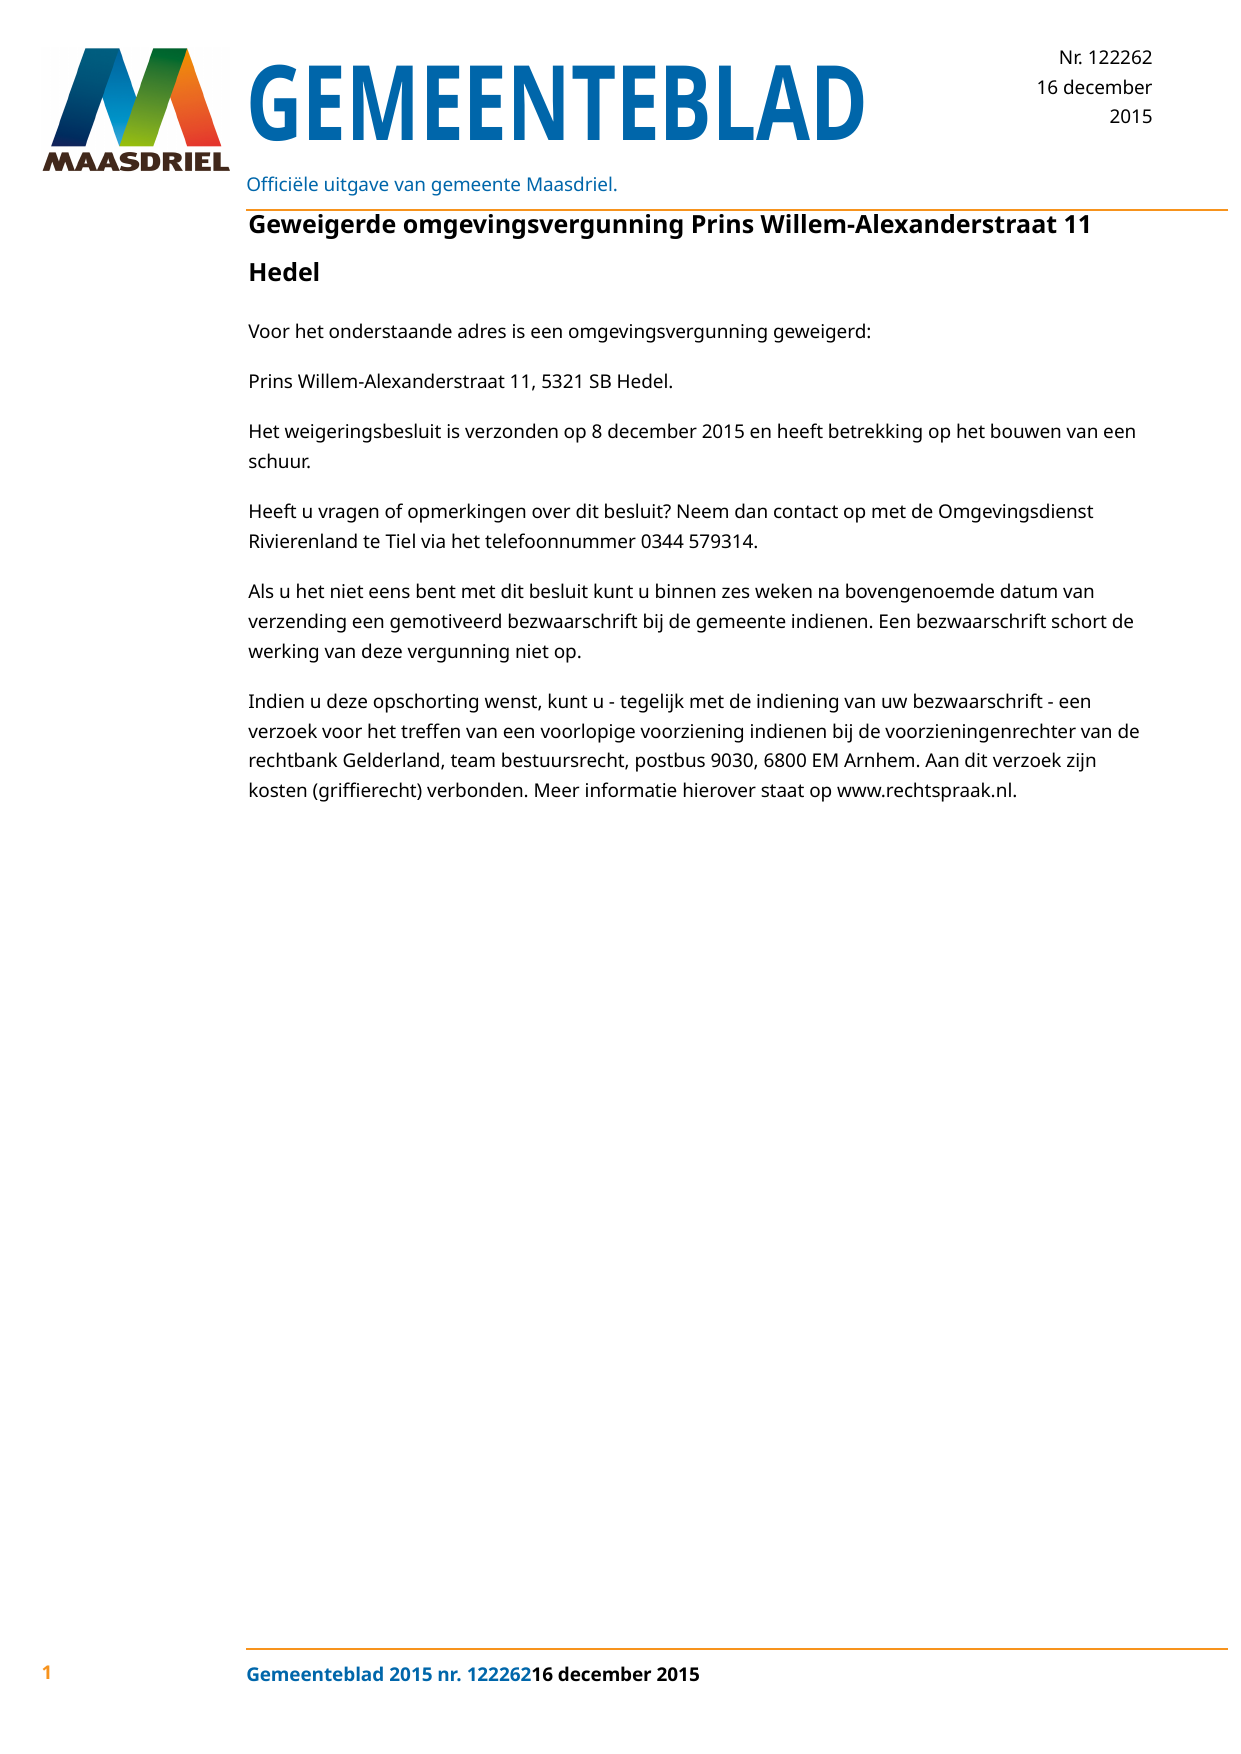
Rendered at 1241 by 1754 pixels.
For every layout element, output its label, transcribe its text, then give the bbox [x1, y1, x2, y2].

text Prins Willem-Alexanderstraat 11, 5321 SB Hedel. [248, 368, 1152, 394]
text Als u het niet eens bent met dit besluit kunt u binnen zes weken na bovengenoemde datum van verzending een gemotiveerd bezwaarschrift bij de gemeente indienen. Een bezwaarschrift schort de werking van deze vergunning niet op. [248, 579, 1152, 664]
text Geweigerde omgevingsvergunning Prins Willem-Alexanderstraat 11 Hedel [248, 211, 1152, 288]
picture [41, 47, 231, 172]
text Indien u deze opschorting wenst, kunt u - tegelijk met de indiening van uw bezwaarschrift - een verzoek voor het treffen van een voorlopige voorziening indienen bij de voorzieningenrechter van de rechtbank Gelderland, team bestuursrecht, postbus 9030, 6800 EM Arnhem. Aan dit verzoek zijn kosten (griffierecht) verbonden. Meer informatie hierover staat op www.rechtspraak.nl. [248, 688, 1152, 803]
text Voor het onderstaande adres is een omgevingsvergunning geweigerd: [248, 318, 1152, 344]
text Het weigeringsbesluit is verzonden op 8 december 2015 en heeft betrekking op het bouwen van een schuur. [248, 419, 1152, 474]
text Heeft u vragen of opmerkingen over dit besluit? Neem dan contact op met de Omgevingsdienst Rivierenland te Tiel via het telefoonnummer 0344 579314. [248, 499, 1152, 554]
